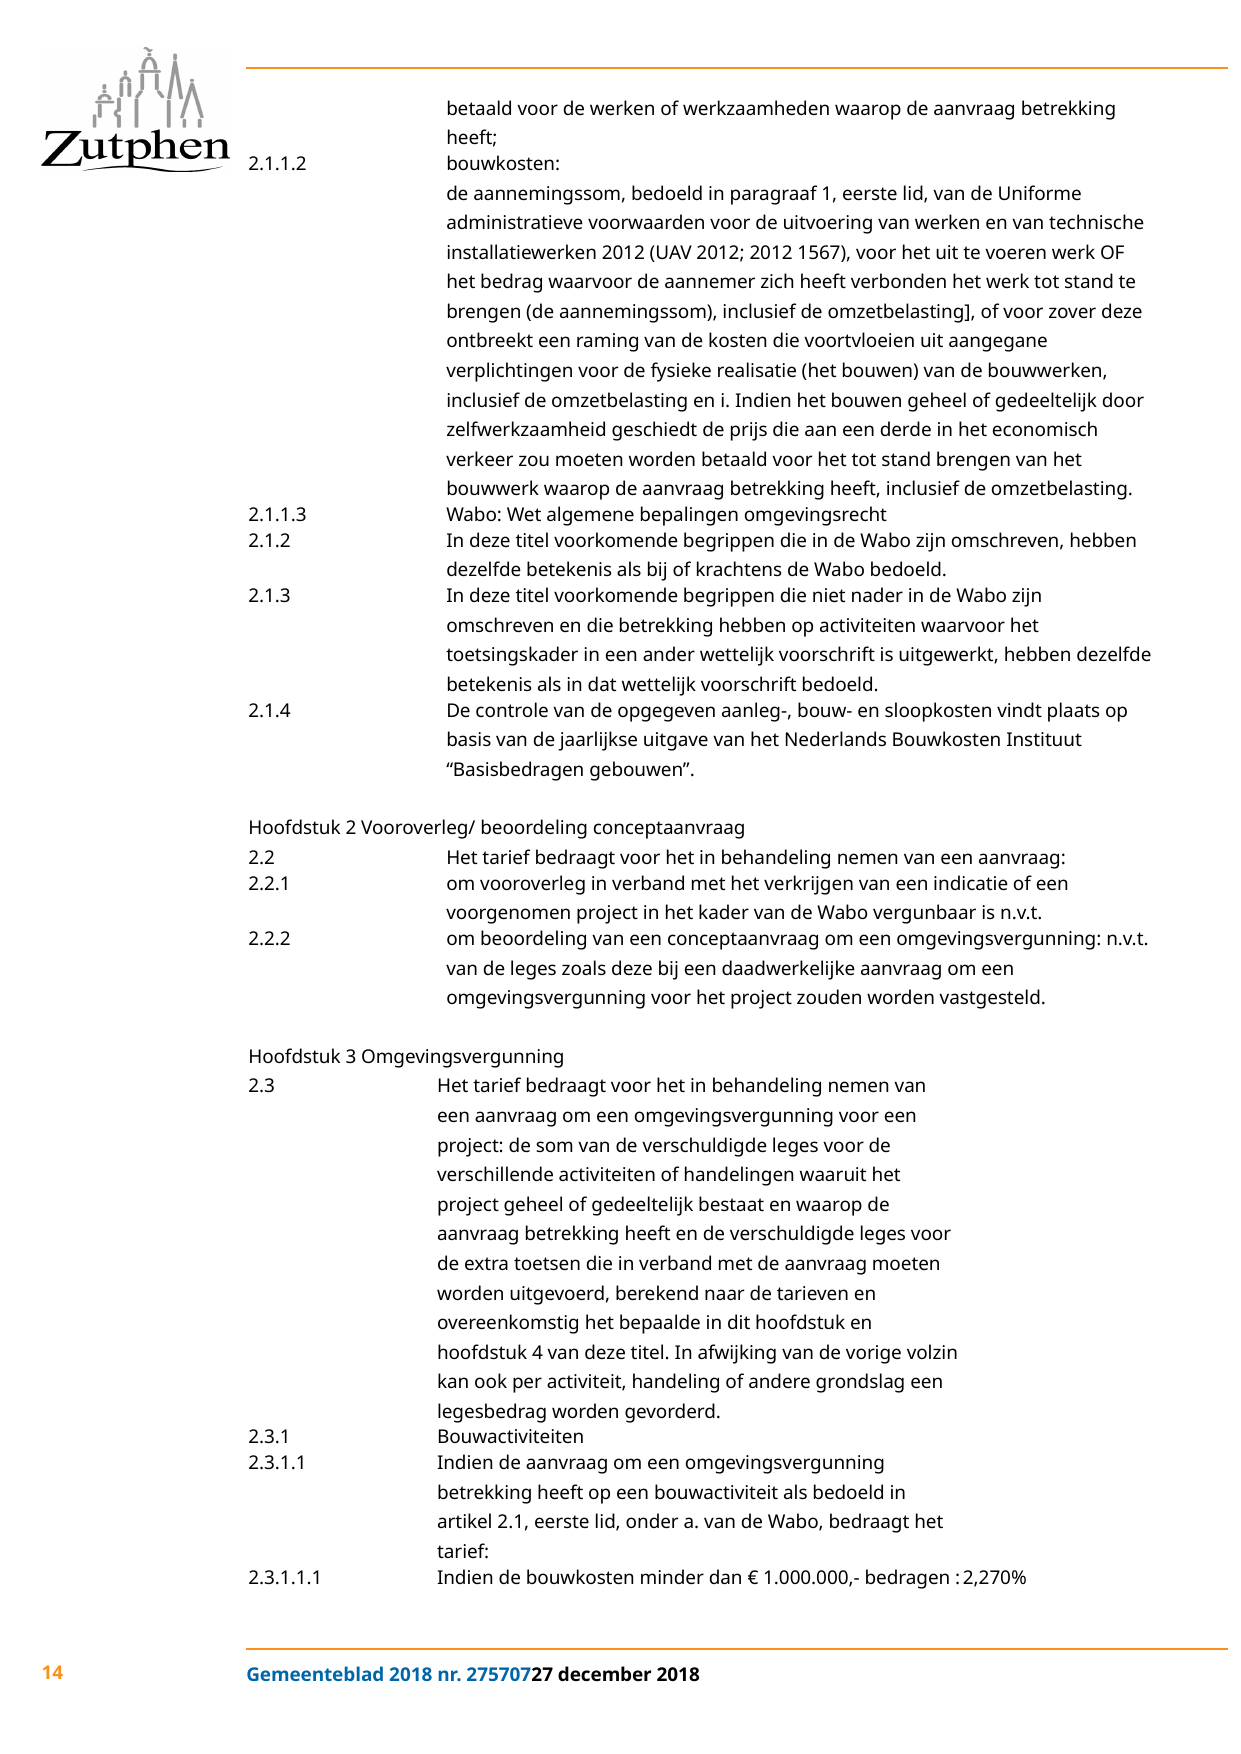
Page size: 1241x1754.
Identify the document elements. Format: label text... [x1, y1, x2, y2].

table_cell 2.1.1.2 [248, 150, 446, 501]
table_header 2.2 [248, 844, 446, 870]
table_cell [248, 95, 446, 150]
table_cell De controle van de opgegeven aanleg-, bouw- en sloopkosten vindt plaats op basis van de jaarlijkse uitgave van het Nederlands Bouwkosten Instituut “Basisbedragen gebouwen”. [446, 697, 1152, 782]
table_cell betaald voor de werken of werkzaamheden waarop de aanvraag betrekking heeft; [446, 95, 1152, 150]
table_cell 2.3.1.1.1 [248, 1564, 437, 1590]
table_header [963, 1073, 1152, 1424]
table_cell 2,270% [963, 1564, 1152, 1590]
text Hoofdstuk 3 Omgevingsvergunning [248, 1043, 1152, 1069]
table_cell In deze titel voorkomende begrippen die niet nader in de Wabo zijn omschreven en die betrekking hebben op activiteiten waarvoor het toetsingskader in een ander wettelijk voorschrift is uitgewerkt, hebben dezelfde betekenis als in dat wettelijk voorschrift bedoeld. [446, 582, 1152, 697]
table_cell Wabo: Wet algemene bepalingen omgevingsrecht [446, 501, 1152, 527]
table_header 2.3 [248, 1073, 437, 1424]
table_header Het tarief bedraagt voor het in behandeling nemen van een aanvraag: [446, 844, 1152, 870]
table_cell [963, 1424, 1152, 1449]
table_cell [963, 1450, 1152, 1564]
table_cell 2.3.1.1 [248, 1450, 437, 1564]
table_cell Indien de aanvraag om een omgevingsvergunning betrekking heeft op een bouwactiviteit als bedoeld in artikel 2.1, eerste lid, onder a. van de Wabo, bedraagt het tarief: [437, 1450, 963, 1564]
table_cell 2.2.2 [248, 925, 446, 1010]
table_cell bouwkosten: de aannemingssom, bedoeld in paragraaf 1, eerste lid, van de Uniforme administratieve voorwaarden voor de uitvoering van werken en van technische installatiewerken 2012 (UAV 2012; 2012 1567), voor het uit te voeren werk OF het bedrag waarvoor de aannemer zich heeft verbonden het werk tot stand te brengen (de aannemingssom), inclusief de omzetbelasting], of voor zover deze ontbreekt een raming van de kosten die voortvloeien uit aangegane verplichtingen voor de fysieke realisatie (het bouwen) van de bouwwerken, inclusief de omzetbelasting en i. Indien het bouwen geheel of gedeeltelijk door zelfwerkzaamheid geschiedt de prijs die aan een derde in het economisch verkeer zou moeten worden betaald voor het tot stand brengen van het bouwwerk waarop de aanvraag betrekking heeft, inclusief de omzetbelasting. [446, 150, 1152, 501]
table_cell 2.1.1.3 [248, 501, 446, 527]
table_cell 2.1.2 [248, 527, 446, 582]
table_cell 2.1.3 [248, 582, 446, 697]
table_cell 2.3.1 [248, 1424, 437, 1449]
picture [41, 47, 231, 172]
table_cell Indien de bouwkosten minder dan € 1.000.000,- bedragen : [437, 1564, 963, 1590]
table_cell 2.2.1 [248, 870, 446, 925]
table_header Het tarief bedraagt voor het in behandeling nemen van een aanvraag om een omgevingsvergunning voor een project: de som van de verschuldigde leges voor de verschillende activiteiten of handelingen waaruit het project geheel of gedeeltelijk bestaat en waarop de aanvraag betrekking heeft en de verschuldigde leges voor de extra toetsen die in verband met de aanvraag moeten worden uitgevoerd, berekend naar de tarieven en overeenkomstig het bepaalde in dit hoofdstuk en hoofdstuk 4 van deze titel. In afwijking van de vorige volzin kan ook per activiteit, handeling of andere grondslag een legesbedrag worden gevorderd. [437, 1073, 963, 1424]
table_cell om beoordeling van een conceptaanvraag om een omgevingsvergunning: n.v.t. van de leges zoals deze bij een daadwerkelijke aanvraag om een omgevingsvergunning voor het project zouden worden vastgesteld. [446, 925, 1152, 1010]
table_cell 2.1.4 [248, 697, 446, 782]
table_cell In deze titel voorkomende begrippen die in de Wabo zijn omschreven, hebben dezelfde betekenis als bij of krachtens de Wabo bedoeld. [446, 527, 1152, 582]
table_cell om vooroverleg in verband met het verkrijgen van een indicatie of een voorgenomen project in het kader van de Wabo vergunbaar is n.v.t. [446, 870, 1152, 925]
table_cell Bouwactiviteiten [437, 1424, 963, 1449]
text Hoofdstuk 2 Vooroverleg/ beoordeling conceptaanvraag [248, 814, 1152, 840]
